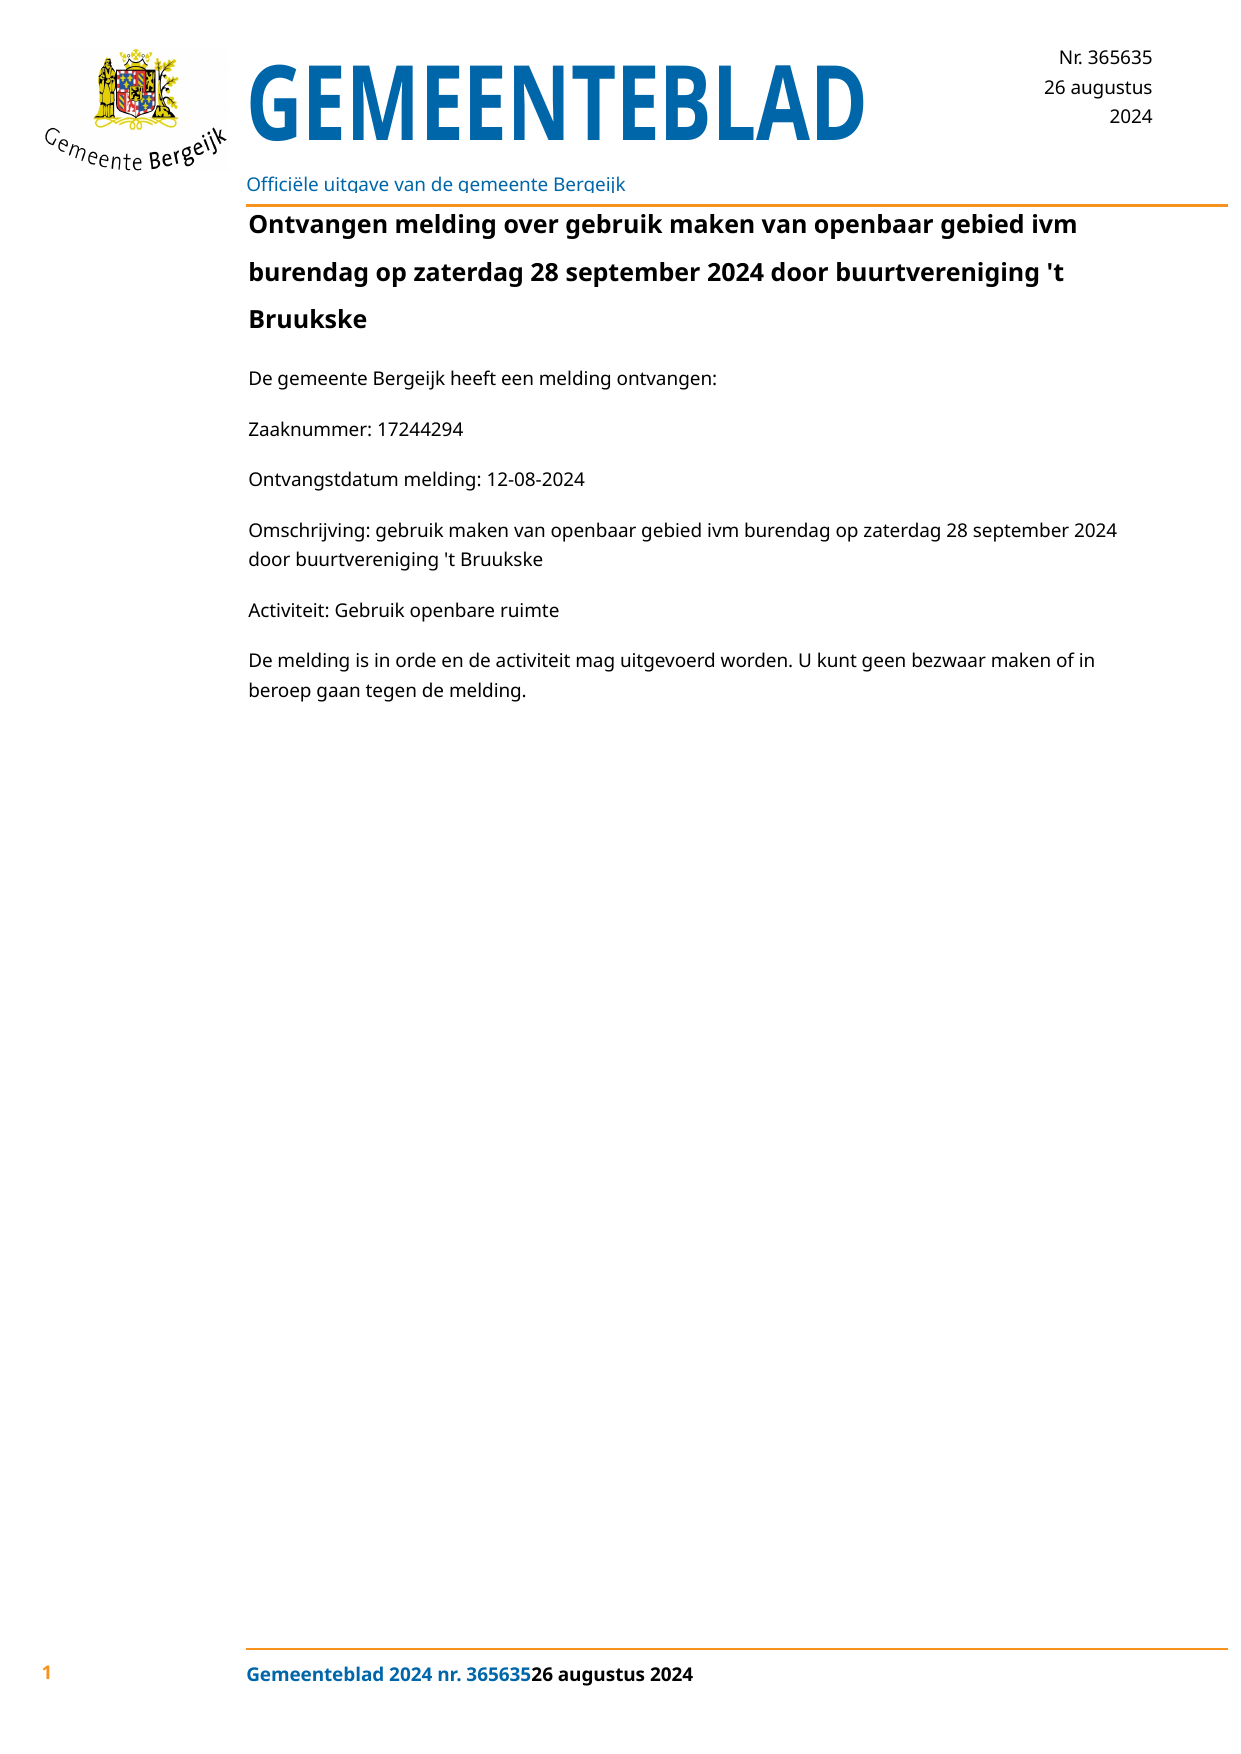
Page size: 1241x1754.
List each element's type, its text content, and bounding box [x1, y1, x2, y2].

picture [41, 47, 231, 172]
text Ontvangstdatum melding: 12-08-2024 [248, 466, 1152, 492]
text Omschrijving: gebruik maken van openbaar gebied ivm burendag op zaterdag 28 september 2024 door buurtvereniging 't Bruukske [248, 517, 1152, 572]
text De melding is in orde en de activiteit mag uitgevoerd worden. U kunt geen bezwaar maken of in beroep gaan tegen de melding. [248, 647, 1152, 702]
text Ontvangen melding over gebruik maken van openbaar gebied ivm burendag op zaterdag 28 september 2024 door buurtvereniging 't Bruukske [248, 207, 1152, 336]
text Zaaknummer: 17244294 [248, 416, 1152, 442]
text De gemeente Bergeijk heeft een melding ontvangen: [248, 366, 1152, 391]
text Activiteit: Gebruik openbare ruimte [248, 597, 1152, 622]
